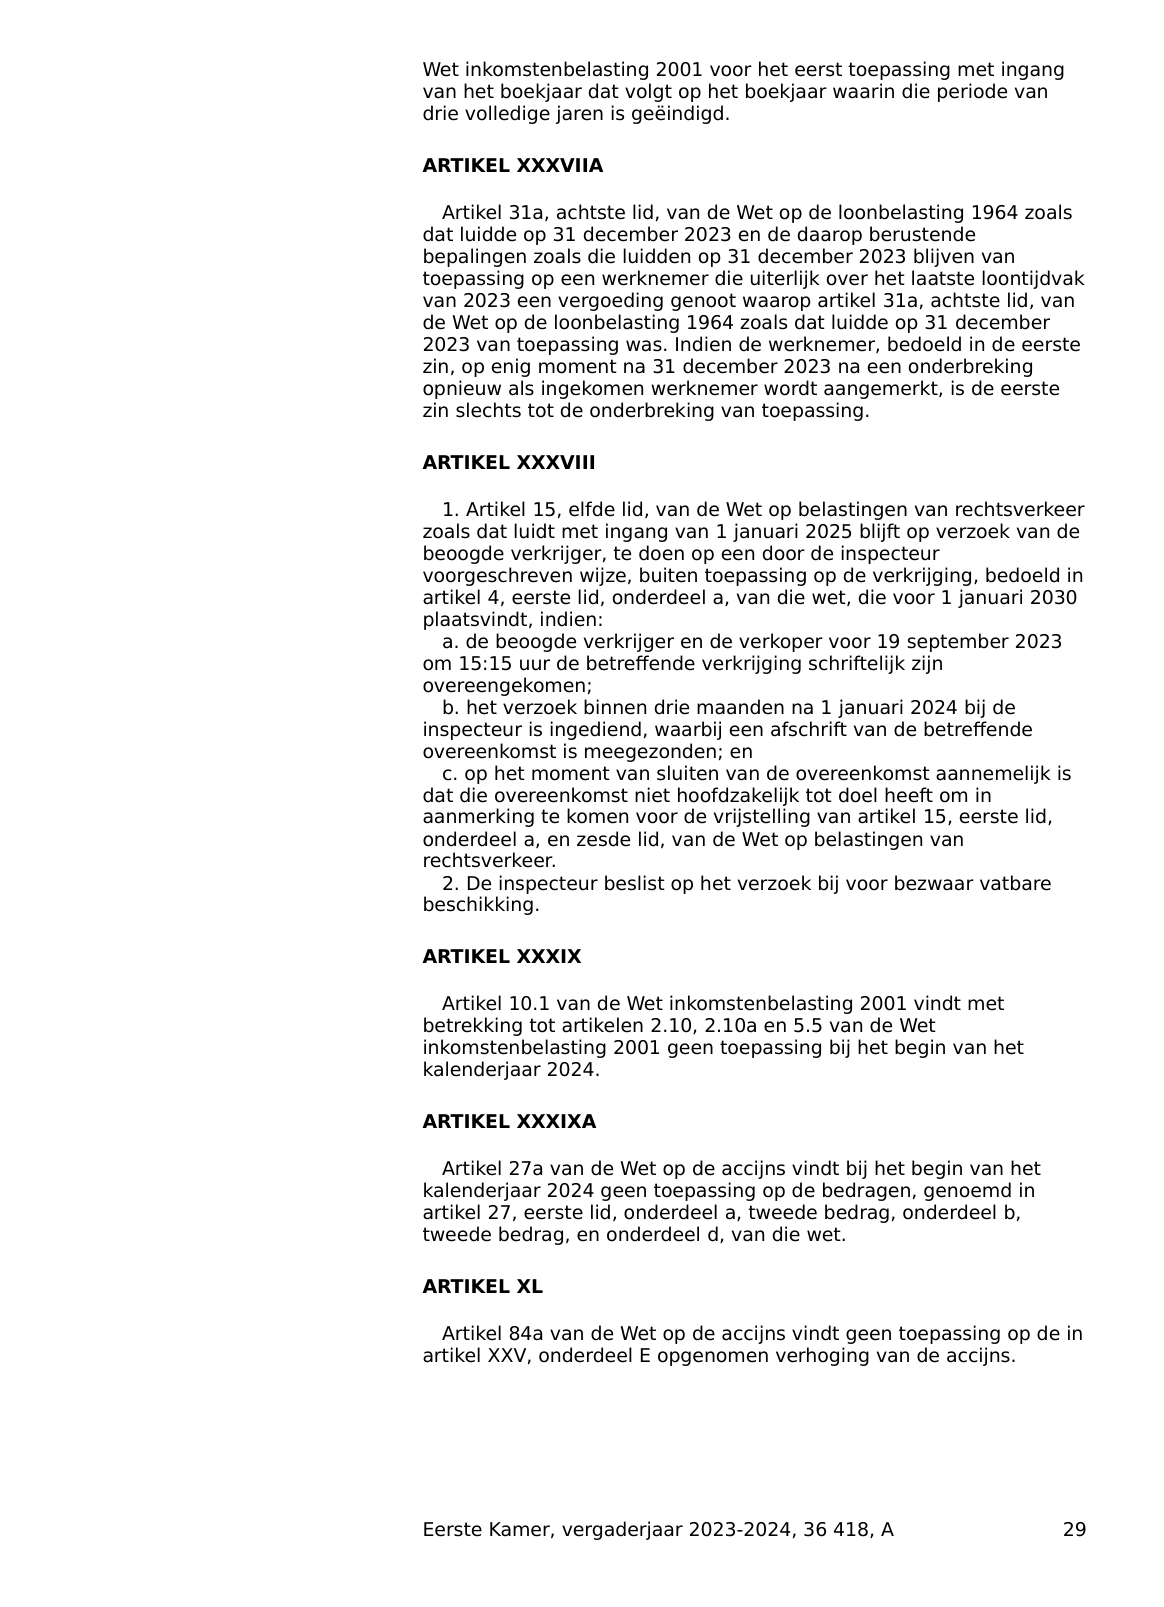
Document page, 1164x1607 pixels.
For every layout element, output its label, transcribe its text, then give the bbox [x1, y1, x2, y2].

subtitle ARTIKEL XXXIXA [422, 1111, 1087, 1133]
subtitle ARTIKEL XXXVIIA [422, 155, 1087, 177]
text Artikel 10.1 van de Wet inkomstenbelasting 2001 vindt met betrekking tot artikelen 2.10, 2.10a en 5.5 van de Wet inkomstenbelasting 2001 geen toepassing bij het begin van het kalenderjaar 2024. [422, 993, 1087, 1081]
text Artikel 31a, achtste lid, van de Wet op de loonbelasting 1964 zoals dat luidde op 31 december 2023 en de daarop berustende bepalingen zoals die luidden op 31 december 2023 blijven van toepassing op een werknemer die uiterlijk over het laatste loontijdvak van 2023 een vergoeding genoot waarop artikel 31a, achtste lid, van de Wet op de loonbelasting 1964 zoals dat luidde op 31 december 2023 van toepassing was. Indien de werknemer, bedoeld in de eerste zin, op enig moment na 31 december 2023 na een onderbreking opnieuw als ingekomen werknemer wordt aangemerkt, is de eerste zin slechts tot de onderbreking van toepassing. [422, 202, 1087, 422]
text b. het verzoek binnen drie maanden na 1 januari 2024 bij de inspecteur is ingediend, waarbij een afschrift van de betreffende overeenkomst is meegezonden; en [422, 697, 1087, 762]
subtitle ARTIKEL XXXIX [422, 946, 1087, 968]
text Artikel 84a van de Wet op de accijns vindt geen toepassing op de in artikel XXV, onderdeel E opgenomen verhoging van de accijns. [422, 1323, 1087, 1367]
text 2. De inspecteur beslist op het verzoek bij voor bezwaar vatbare beschikking. [422, 872, 1087, 916]
subtitle ARTIKEL XL [422, 1276, 1087, 1298]
text Wet inkomstenbelasting 2001 voor het eerst toepassing met ingang van het boekjaar dat volgt op het boekjaar waarin die periode van drie volledige jaren is geëindigd. [422, 59, 1087, 125]
text 1. Artikel 15, elfde lid, van de Wet op belastingen van rechtsverkeer zoals dat luidt met ingang van 1 januari 2025 blijft op verzoek van de beoogde verkrijger, te doen op een door de inspecteur voorgeschreven wijze, buiten toepassing op de verkrijging, bedoeld in artikel 4, eerste lid, onderdeel a, van die wet, die voor 1 januari 2030 plaatsvindt, indien: [422, 499, 1087, 631]
subtitle ARTIKEL XXXVIII [422, 452, 1087, 474]
text c. op het moment van sluiten van de overeenkomst aannemelijk is dat die overeenkomst niet hoofdzakelijk tot doel heeft om in aanmerking te komen voor de vrijstelling van artikel 15, eerste lid, onderdeel a, en zesde lid, van de Wet op belastingen van rechtsverkeer. [422, 762, 1087, 872]
text Artikel 27a van de Wet op de accijns vindt bij het begin van het kalenderjaar 2024 geen toepassing op de bedragen, genoemd in artikel 27, eerste lid, onderdeel a, tweede bedrag, onderdeel b, tweede bedrag, en onderdeel d, van die wet. [422, 1158, 1087, 1246]
text a. de beoogde verkrijger en de verkoper voor 19 september 2023 om 15:15 uur de betreffende verkrijging schriftelijk zijn overeengekomen; [422, 631, 1087, 697]
